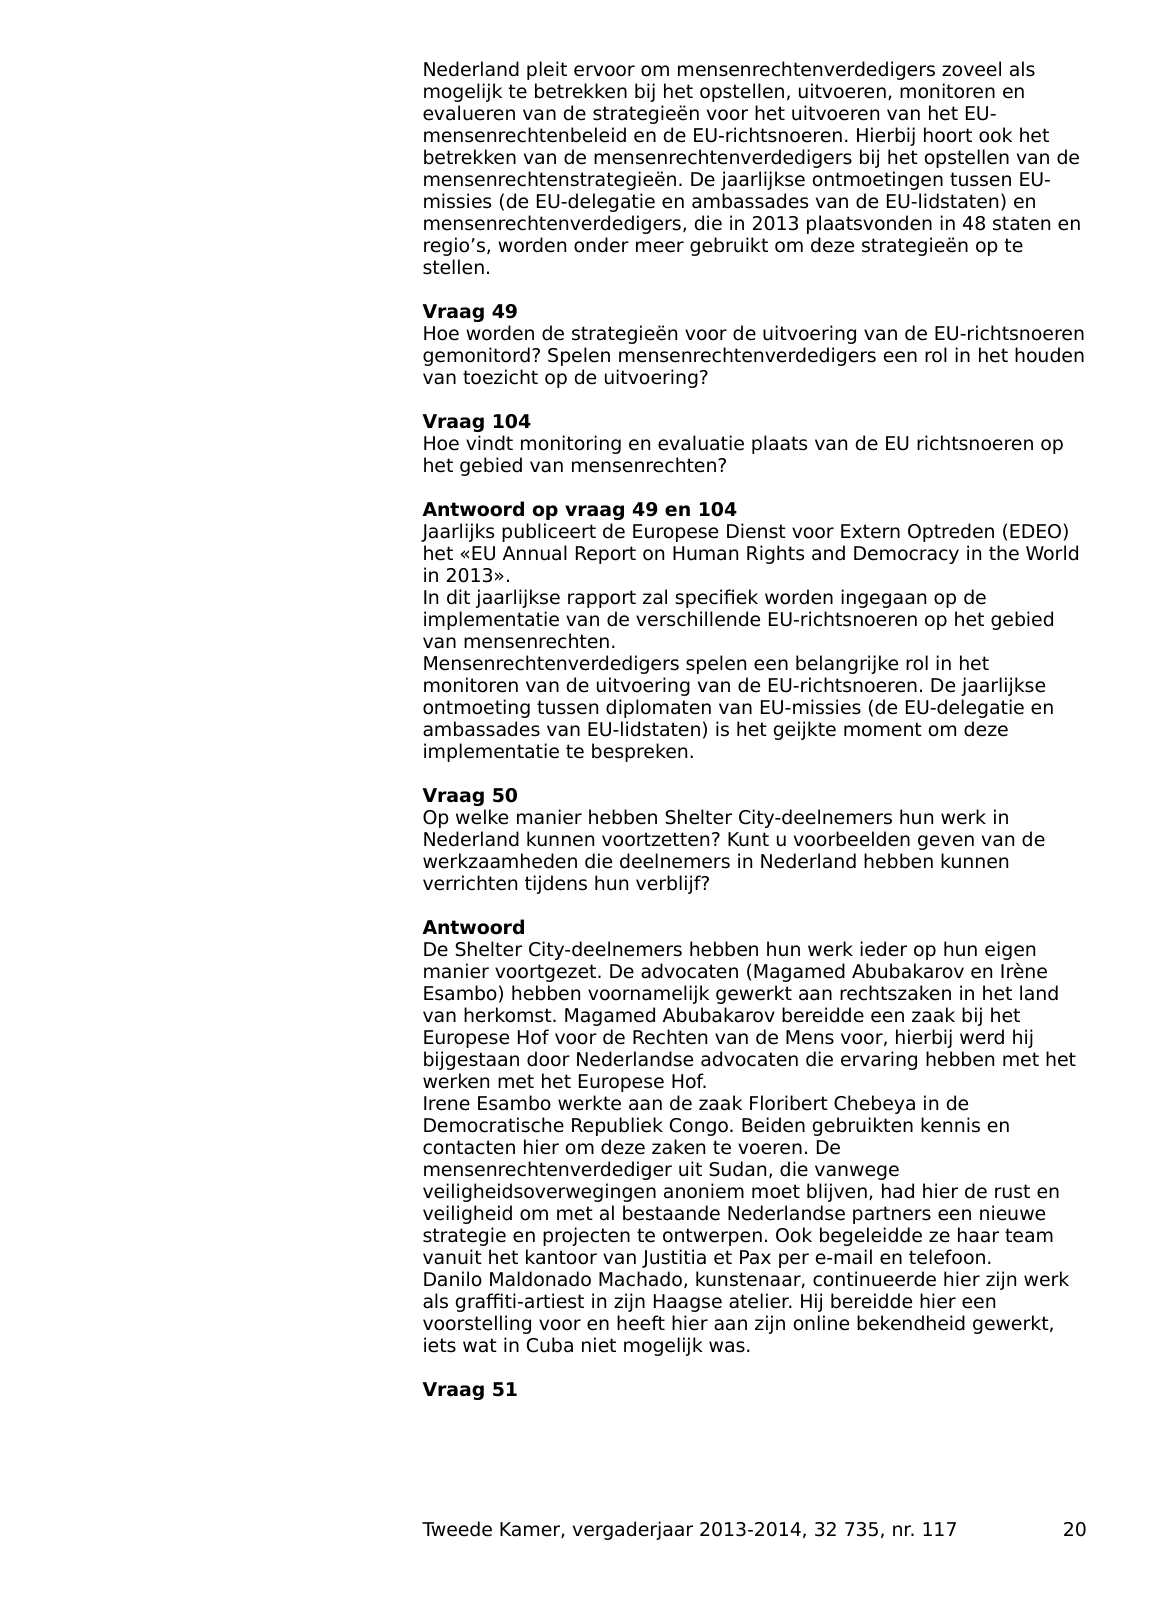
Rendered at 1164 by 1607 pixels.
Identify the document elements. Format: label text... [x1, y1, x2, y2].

text In dit jaarlijkse rapport zal specifiek worden ingegaan op de implementatie van de verschillende EU-richtsnoeren op het gebied van mensenrechten. [422, 587, 1087, 653]
text Nederland pleit ervoor om mensenrechtenverdedigers zoveel als mogelijk te betrekken bij het opstellen, uitvoeren, monitoren en evalueren van de strategieën voor het uitvoeren van het EU-mensenrechtenbeleid en de EU-richtsnoeren. Hierbij hoort ook het betrekken van de mensenrechtenverdedigers bij het opstellen van de mensenrechtenstrategieën. De jaarlijkse ontmoetingen tussen EU-missies (de EU-delegatie en ambassades van de EU-lidstaten) en mensenrechtenverdedigers, die in 2013 plaatsvonden in 48 staten en regio’s, worden onder meer gebruikt om deze strategieën op te stellen. [422, 59, 1087, 279]
text Hoe vindt monitoring en evaluatie plaats van de EU richtsnoeren op het gebied van mensenrechten? [422, 433, 1087, 477]
text Irene Esambo werkte aan de zaak Floribert Chebeya in de Democratische Republiek Congo. Beiden gebruikten kennis en contacten hier om deze zaken te voeren. De mensenrechtenverdediger uit Sudan, die vanwege veiligheidsoverwegingen anoniem moet blijven, had hier de rust en veiligheid om met al bestaande Nederlandse partners een nieuwe strategie en projecten te ontwerpen. Ook begeleidde ze haar team vanuit het kantoor van Justitia et Pax per e-mail en telefoon. [422, 1093, 1087, 1269]
text Vraag 49 [422, 301, 1087, 323]
text Vraag 50 [422, 785, 1087, 807]
text Antwoord [422, 917, 1087, 939]
text Hoe worden de strategieën voor de uitvoering van de EU-richtsnoeren gemonitord? Spelen mensenrechtenverdedigers een rol in het houden van toezicht op de uitvoering? [422, 323, 1087, 389]
text Vraag 51 [422, 1379, 1087, 1401]
text De Shelter City-deelnemers hebben hun werk ieder op hun eigen manier voortgezet. De advocaten (Magamed Abubakarov en Irène Esambo) hebben voornamelijk gewerkt aan rechtszaken in het land van herkomst. Magamed Abubakarov bereidde een zaak bij het Europese Hof voor de Rechten van de Mens voor, hierbij werd hij bijgestaan door Nederlandse advocaten die ervaring hebben met het werken met het Europese Hof. [422, 939, 1087, 1093]
text Antwoord op vraag 49 en 104 [422, 499, 1087, 521]
text Op welke manier hebben Shelter City-deelnemers hun werk in Nederland kunnen voortzetten? Kunt u voorbeelden geven van de werkzaamheden die deelnemers in Nederland hebben kunnen verrichten tijdens hun verblijf? [422, 807, 1087, 895]
text Jaarlijks publiceert de Europese Dienst voor Extern Optreden (EDEO) het «EU Annual Report on Human Rights and Democracy in the World in 2013». [422, 521, 1087, 587]
text Danilo Maldonado Machado, kunstenaar, continueerde hier zijn werk als graffiti-artiest in zijn Haagse atelier. Hij bereidde hier een voorstelling voor en heeft hier aan zijn online bekendheid gewerkt, iets wat in Cuba niet mogelijk was. [422, 1269, 1087, 1357]
text Mensenrechtenverdedigers spelen een belangrijke rol in het monitoren van de uitvoering van de EU-richtsnoeren. De jaarlijkse ontmoeting tussen diplomaten van EU-missies (de EU-delegatie en ambassades van EU-lidstaten) is het geijkte moment om deze implementatie te bespreken. [422, 653, 1087, 763]
text Vraag 104 [422, 411, 1087, 433]
